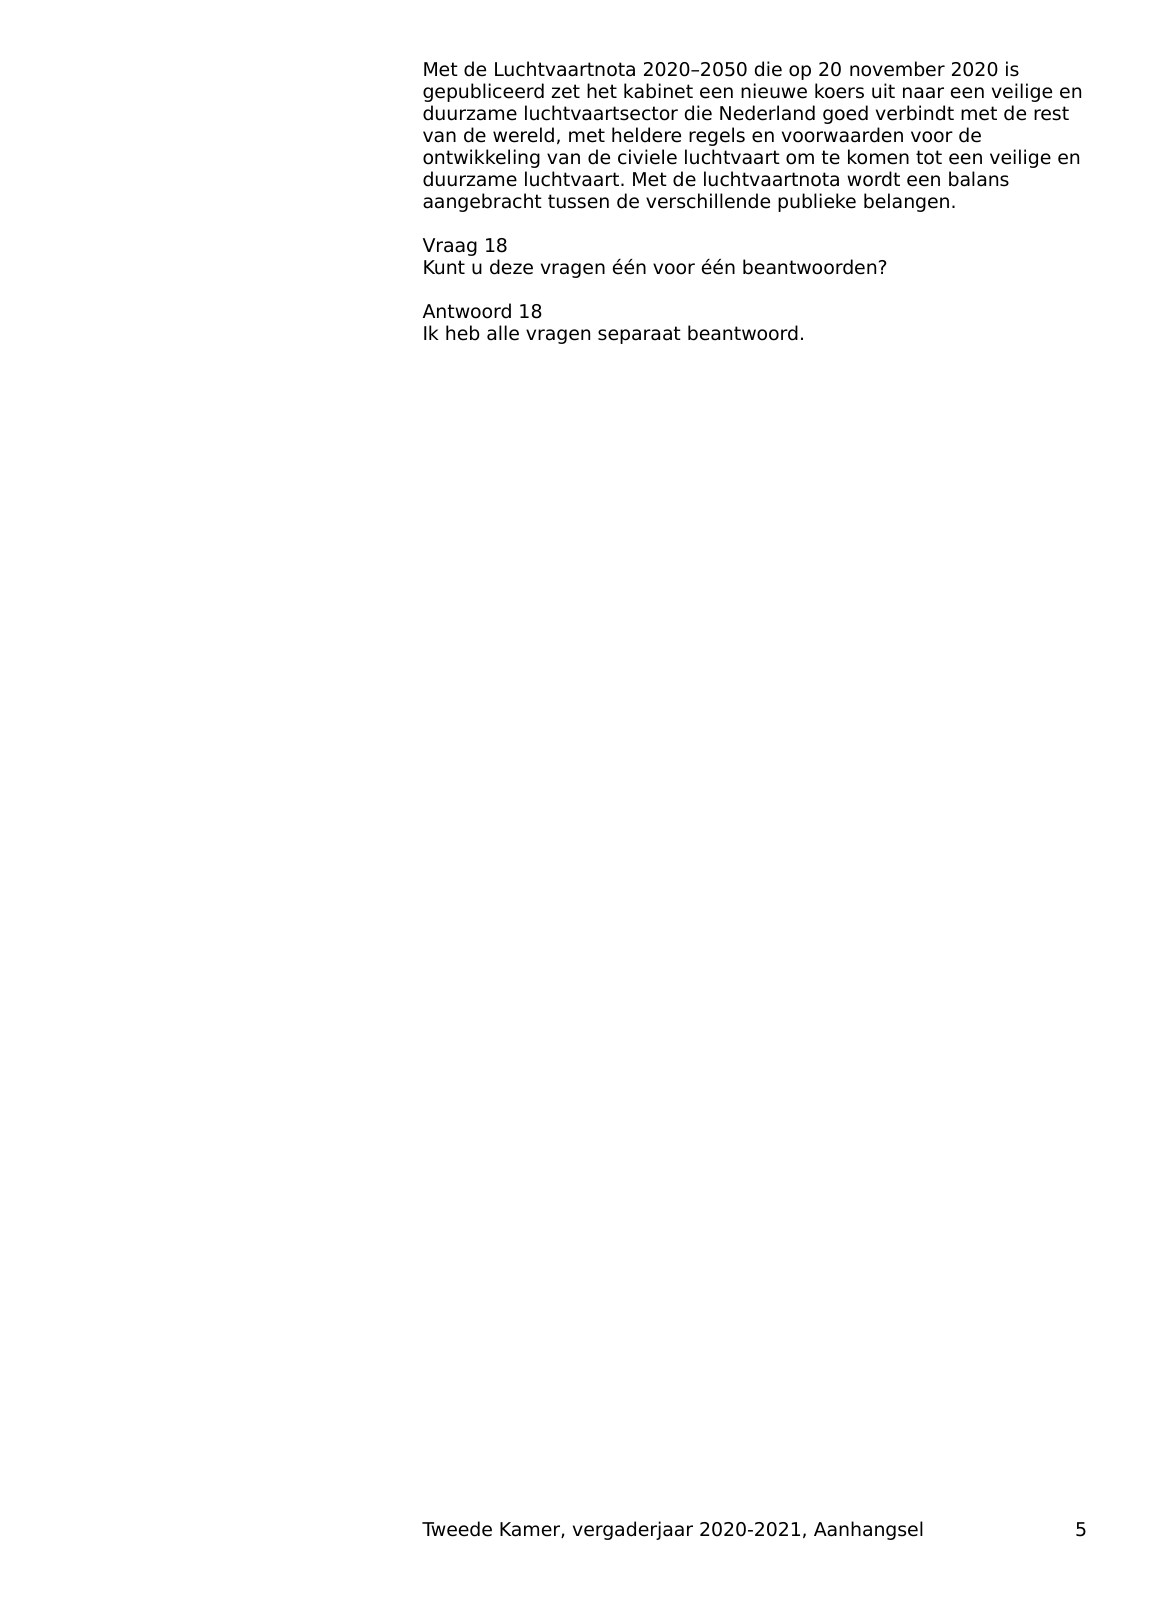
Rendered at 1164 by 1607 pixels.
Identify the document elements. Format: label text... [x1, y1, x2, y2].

text Antwoord 18 [422, 301, 1087, 323]
text Met de Luchtvaartnota 2020–2050 die op 20 november 2020 is gepubliceerd zet het kabinet een nieuwe koers uit naar een veilige en duurzame luchtvaartsector die Nederland goed verbindt met de rest van de wereld, met heldere regels en voorwaarden voor de ontwikkeling van de civiele luchtvaart om te komen tot een veilige en duurzame luchtvaart. Met de luchtvaartnota wordt een balans aangebracht tussen de verschillende publieke belangen. [422, 59, 1087, 213]
text Ik heb alle vragen separaat beantwoord. [422, 323, 1087, 345]
text Kunt u deze vragen één voor één beantwoorden? [422, 257, 1087, 279]
text Vraag 18 [422, 235, 1087, 257]
